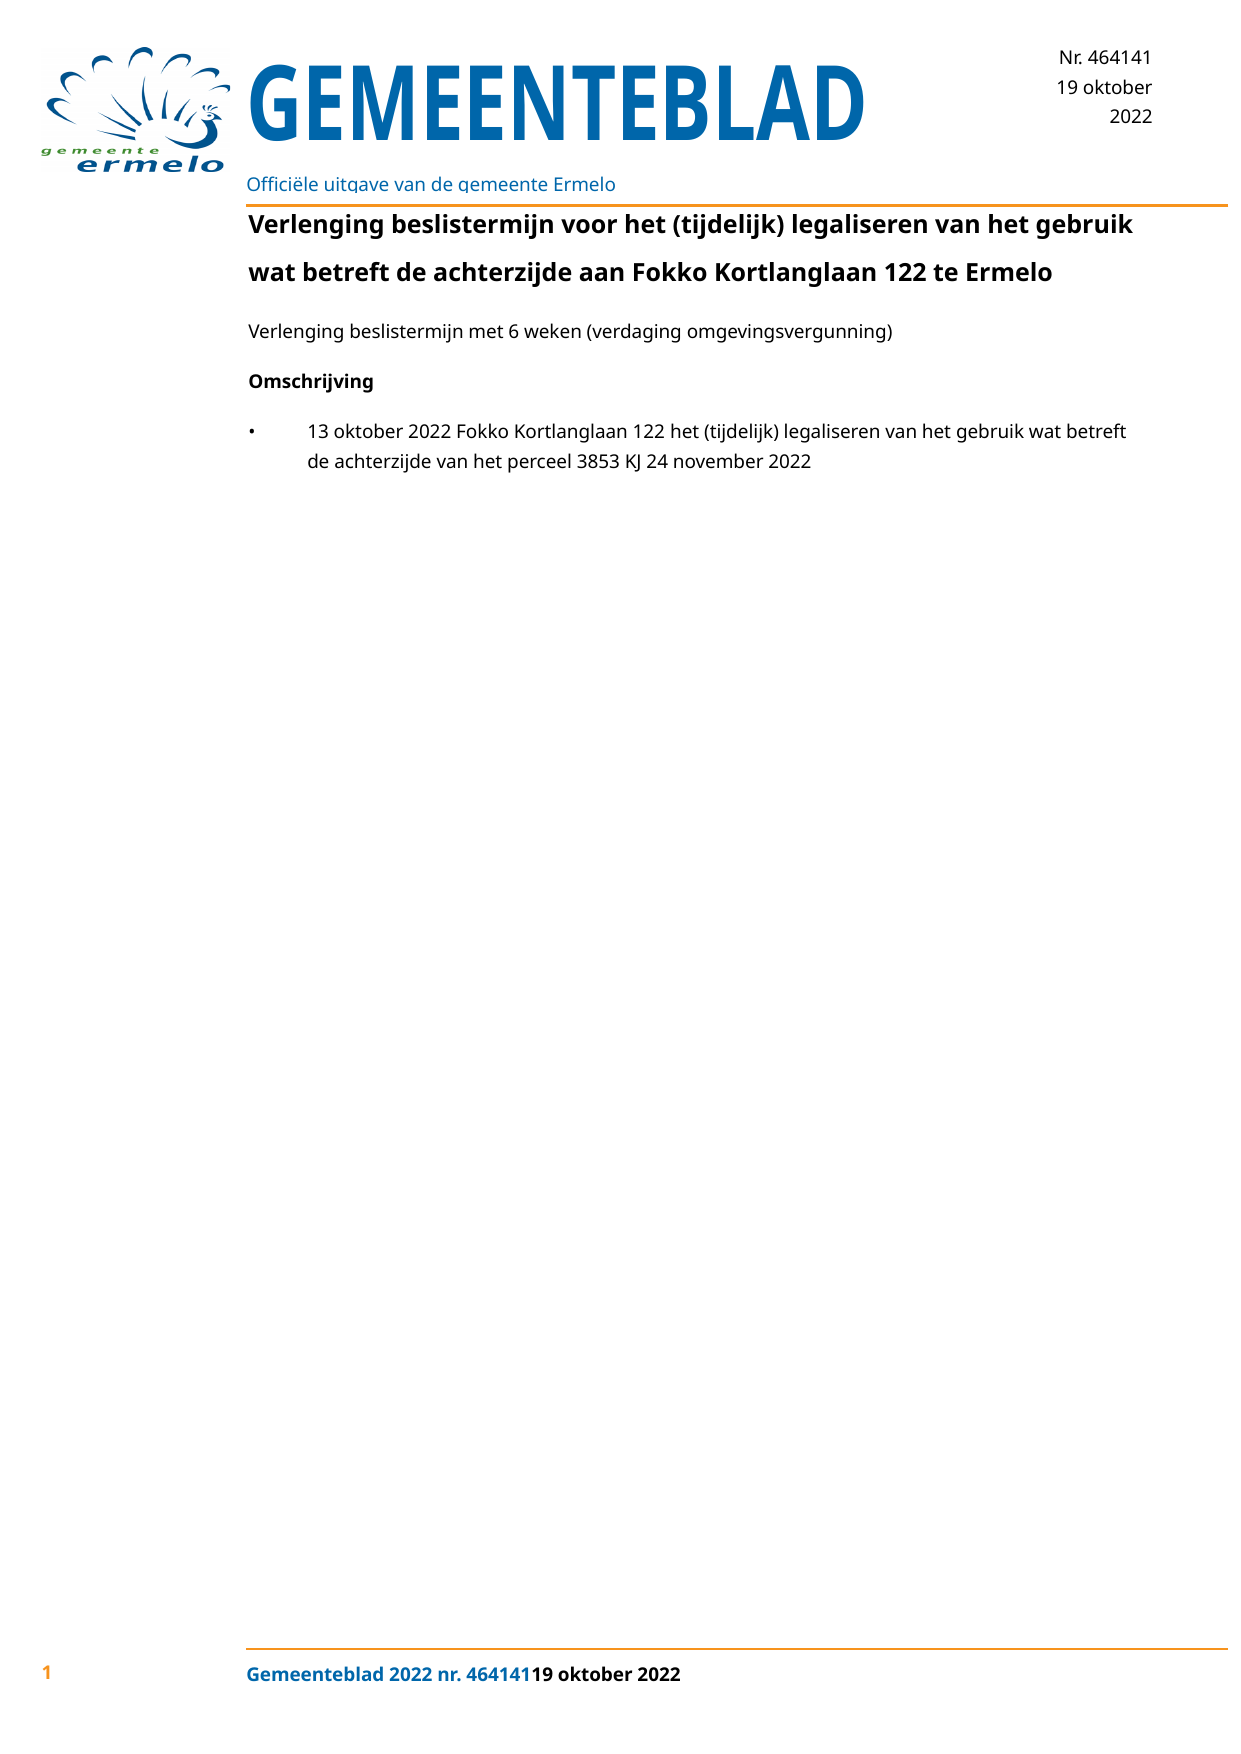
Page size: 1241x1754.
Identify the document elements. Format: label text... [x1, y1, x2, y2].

text Verlenging beslistermijn met 6 weken (verdaging omgevingsvergunning) [248, 318, 1152, 344]
picture [41, 47, 231, 172]
list 13 oktober 2022 Fokko Kortlanglaan 122 het (tijdelijk) legaliseren van het gebruik wat betreft de achterzijde van het perceel 3853 KJ 24 november 2022 [248, 419, 1152, 474]
text Verlenging beslistermijn voor het (tijdelijk) legaliseren van het gebruik wat betreft de achterzijde aan Fokko Kortlanglaan 122 te Ermelo [248, 207, 1152, 288]
text Omschrijving [248, 368, 1152, 394]
